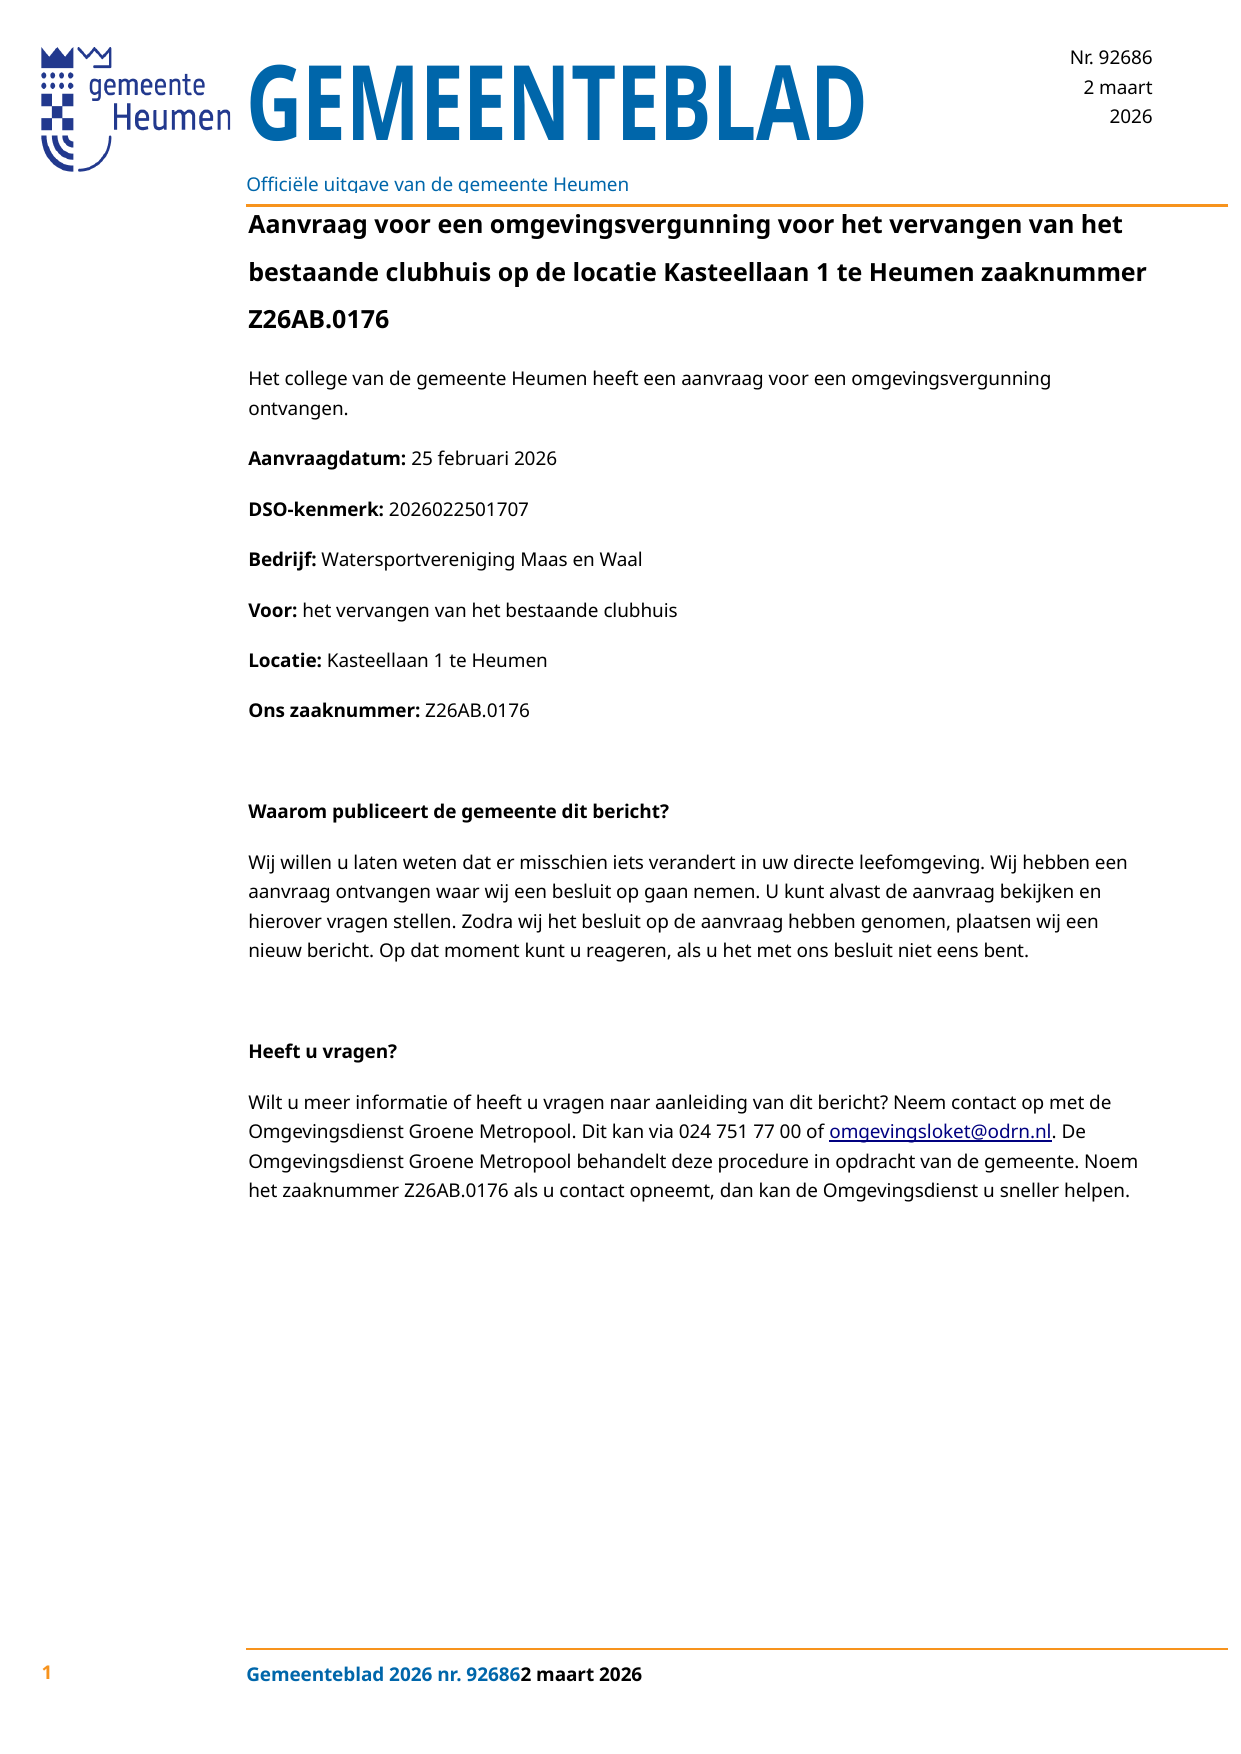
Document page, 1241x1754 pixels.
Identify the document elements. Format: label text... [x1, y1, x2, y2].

text Heeft u vragen? [248, 1038, 1152, 1064]
text Ons zaaknummer: Z26AB.0176 [248, 698, 1152, 723]
text DSO-kenmerk: 2026022501707 [248, 496, 1152, 522]
text Bedrijf: Watersportvereniging Maas en Waal [248, 546, 1152, 572]
text Waarom publiceert de gemeente dit bericht? [248, 798, 1152, 824]
text Wij willen u laten weten dat er misschien iets verandert in uw directe leefomgeving. Wij hebben een aanvraag ontvangen waar wij een besluit op gaan nemen. U kunt alvast de aanvraag bekijken en hierover vragen stellen. Zodra wij het besluit op de aanvraag hebben genomen, plaatsen wij een nieuw bericht. Op dat moment kunt u reageren, als u het met ons besluit niet eens bent. [248, 849, 1152, 963]
text Locatie: Kasteellaan 1 te Heumen [248, 647, 1152, 673]
text Aanvraagdatum: 25 februari 2026 [248, 446, 1152, 471]
text Het college van de gemeente Heumen heeft een aanvraag voor een omgevingsvergunning ontvangen. [248, 366, 1152, 421]
text Wilt u meer informatie of heeft u vragen naar aanleiding van dit bericht? Neem contact op met de Omgevingsdienst Groene Metropool. Dit kan via 024 751 77 00 of omgevingsloket@odrn.nl. De Omgevingsdienst Groene Metropool behandelt deze procedure in opdracht van de gemeente. Noem het zaaknummer Z26AB.0176 als u contact opneemt, dan kan de Omgevingsdienst u sneller helpen. [248, 1089, 1152, 1203]
picture [41, 47, 231, 172]
text Voor: het vervangen van het bestaande clubhuis [248, 597, 1152, 622]
text Aanvraag voor een omgevingsvergunning voor het vervangen van het bestaande clubhuis op de locatie Kasteellaan 1 te Heumen zaaknummer Z26AB.0176 [248, 207, 1152, 336]
